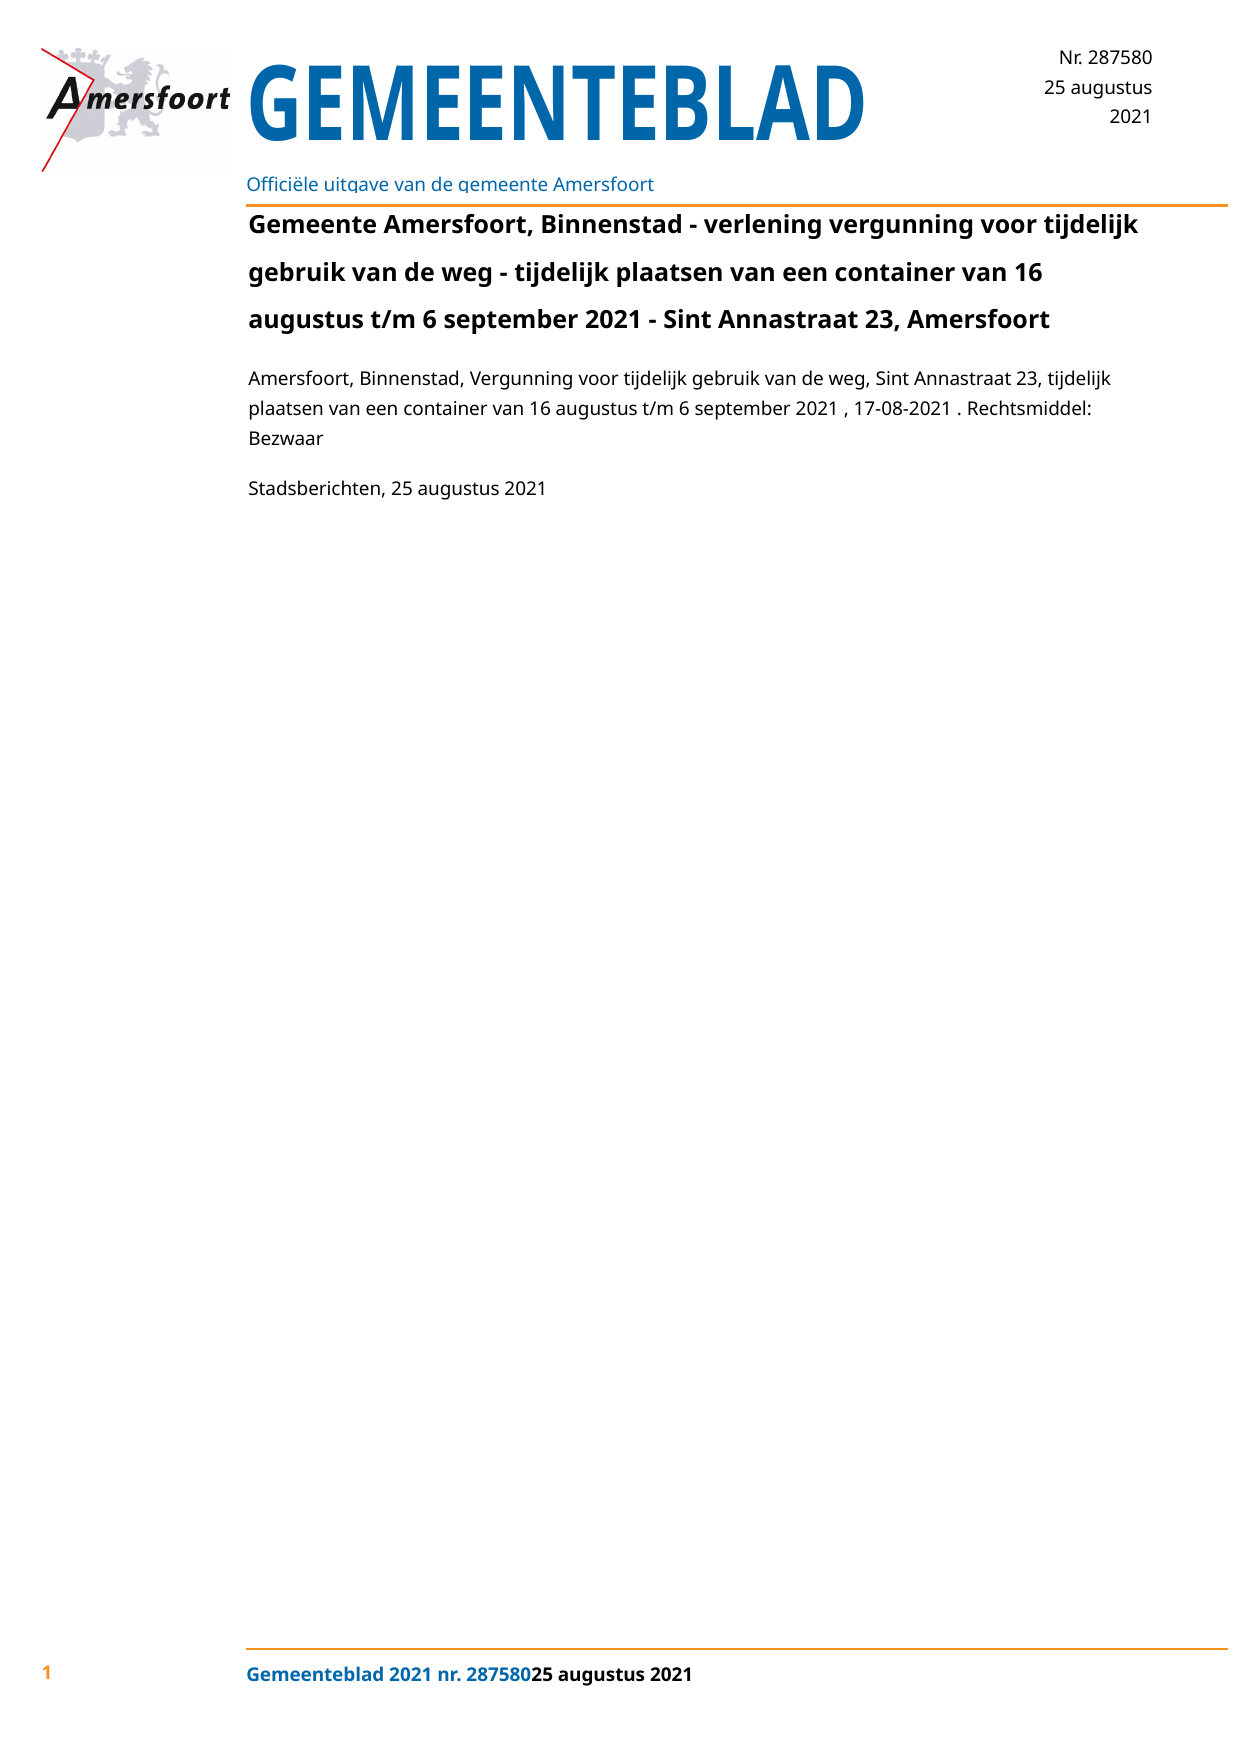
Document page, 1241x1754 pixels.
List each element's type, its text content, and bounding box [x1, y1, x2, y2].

picture [41, 47, 231, 172]
text Amersfoort, Binnenstad, Vergunning voor tijdelijk gebruik van de weg, Sint Annastraat 23, tijdelijk plaatsen van een container van 16 augustus t/m 6 september 2021 , 17-08-2021 . Rechtsmiddel: Bezwaar [248, 366, 1152, 450]
text Gemeente Amersfoort, Binnenstad - verlening vergunning voor tijdelijk gebruik van de weg - tijdelijk plaatsen van een container van 16 augustus t/m 6 september 2021 - Sint Annastraat 23, Amersfoort [248, 207, 1152, 336]
text Stadsberichten, 25 augustus 2021 [248, 475, 1152, 501]
